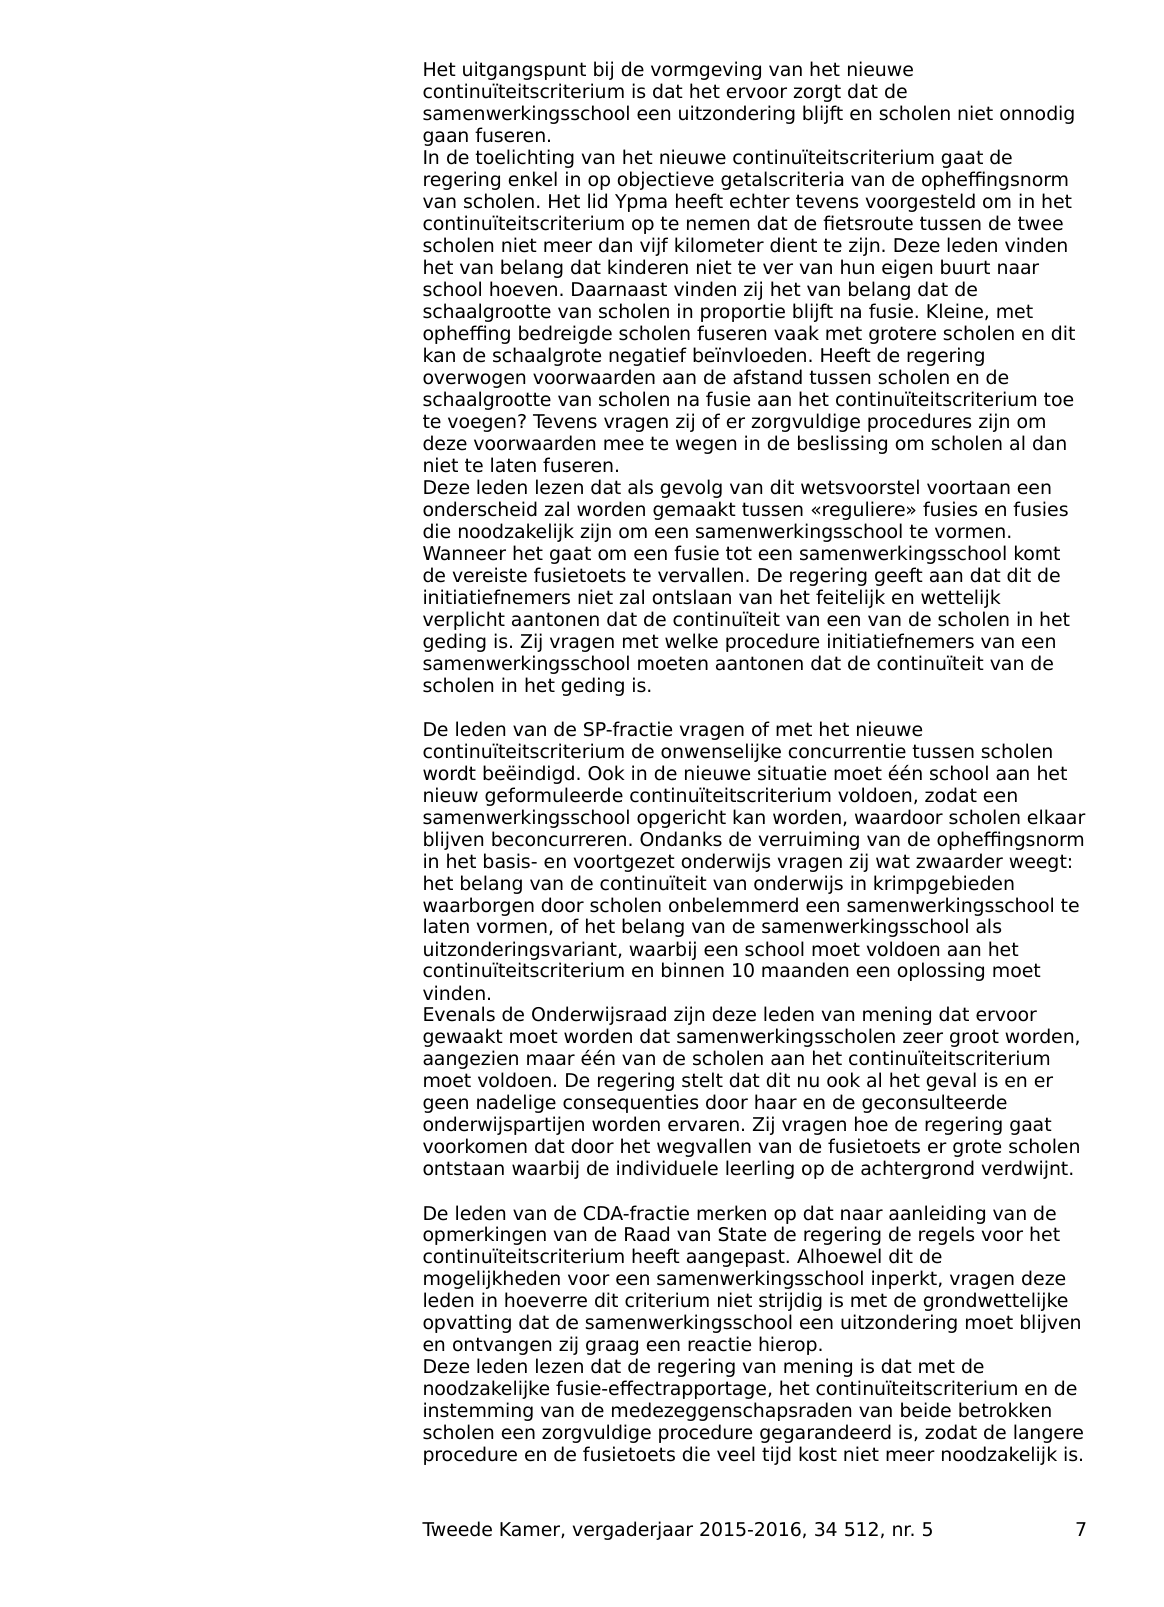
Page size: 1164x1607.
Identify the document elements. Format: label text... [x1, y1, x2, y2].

text Deze leden lezen dat de regering van mening is dat met de noodzakelijke fusie-effectrapportage, het continuïteitscriterium en de instemming van de medezeggenschapsraden van beide betrokken scholen een zorgvuldige procedure gegarandeerd is, zodat de langere procedure en de fusietoets die veel tijd kost niet meer noodzakelijk is. [422, 1356, 1087, 1466]
text De leden van de SP-fractie vragen of met het nieuwe continuïteitscriterium de onwenselijke concurrentie tussen scholen wordt beëindigd. Ook in de nieuwe situatie moet één school aan het nieuw geformuleerde continuïteitscriterium voldoen, zodat een samenwerkingsschool opgericht kan worden, waardoor scholen elkaar blijven beconcurreren. Ondanks de verruiming van de opheffingsnorm in het basis- en voortgezet onderwijs vragen zij wat zwaarder weegt: het belang van de continuïteit van onderwijs in krimpgebieden waarborgen door scholen onbelemmerd een samenwerkingsschool te laten vormen, of het belang van de samenwerkingsschool als uitzonderingsvariant, waarbij een school moet voldoen aan het continuïteitscriterium en binnen 10 maanden een oplossing moet vinden. [422, 719, 1087, 1004]
text De leden van de CDA-fractie merken op dat naar aanleiding van de opmerkingen van de Raad van State de regering de regels voor het continuïteitscriterium heeft aangepast. Alhoewel dit de mogelijkheden voor een samenwerkingsschool inperkt, vragen deze leden in hoeverre dit criterium niet strijdig is met de grondwettelijke opvatting dat de samenwerkingsschool een uitzondering moet blijven en ontvangen zij graag een reactie hierop. [422, 1202, 1087, 1356]
text In de toelichting van het nieuwe continuïteitscriterium gaat de regering enkel in op objectieve getalscriteria van de opheffingsnorm van scholen. Het lid Ypma heeft echter tevens voorgesteld om in het continuïteitscriterium op te nemen dat de fietsroute tussen de twee scholen niet meer dan vijf kilometer dient te zijn. Deze leden vinden het van belang dat kinderen niet te ver van hun eigen buurt naar school hoeven. Daarnaast vinden zij het van belang dat de schaalgrootte van scholen in proportie blijft na fusie. Kleine, met opheffing bedreigde scholen fuseren vaak met grotere scholen en dit kan de schaalgrote negatief beïnvloeden. Heeft de regering overwogen voorwaarden aan de afstand tussen scholen en de schaalgrootte van scholen na fusie aan het continuïteitscriterium toe te voegen? Tevens vragen zij of er zorgvuldige procedures zijn om deze voorwaarden mee te wegen in de beslissing om scholen al dan niet te laten fuseren. [422, 147, 1087, 477]
text Evenals de Onderwijsraad zijn deze leden van mening dat ervoor gewaakt moet worden dat samenwerkingsscholen zeer groot worden, aangezien maar één van de scholen aan het continuïteitscriterium moet voldoen. De regering stelt dat dit nu ook al het geval is en er geen nadelige consequenties door haar en de geconsulteerde onderwijspartijen worden ervaren. Zij vragen hoe de regering gaat voorkomen dat door het wegvallen van de fusietoets er grote scholen ontstaan waarbij de individuele leerling op de achtergrond verdwijnt. [422, 1004, 1087, 1180]
text Het uitgangspunt bij de vormgeving van het nieuwe continuïteitscriterium is dat het ervoor zorgt dat de samenwerkingsschool een uitzondering blijft en scholen niet onnodig gaan fuseren. [422, 59, 1087, 147]
text Deze leden lezen dat als gevolg van dit wetsvoorstel voortaan een onderscheid zal worden gemaakt tussen «reguliere» fusies en fusies die noodzakelijk zijn om een samenwerkingsschool te vormen. Wanneer het gaat om een fusie tot een samenwerkingsschool komt de vereiste fusietoets te vervallen. De regering geeft aan dat dit de initiatiefnemers niet zal ontslaan van het feitelijk en wettelijk verplicht aantonen dat de continuïteit van een van de scholen in het geding is. Zij vragen met welke procedure initiatiefnemers van een samenwerkingsschool moeten aantonen dat de continuïteit van de scholen in het geding is. [422, 477, 1087, 696]
